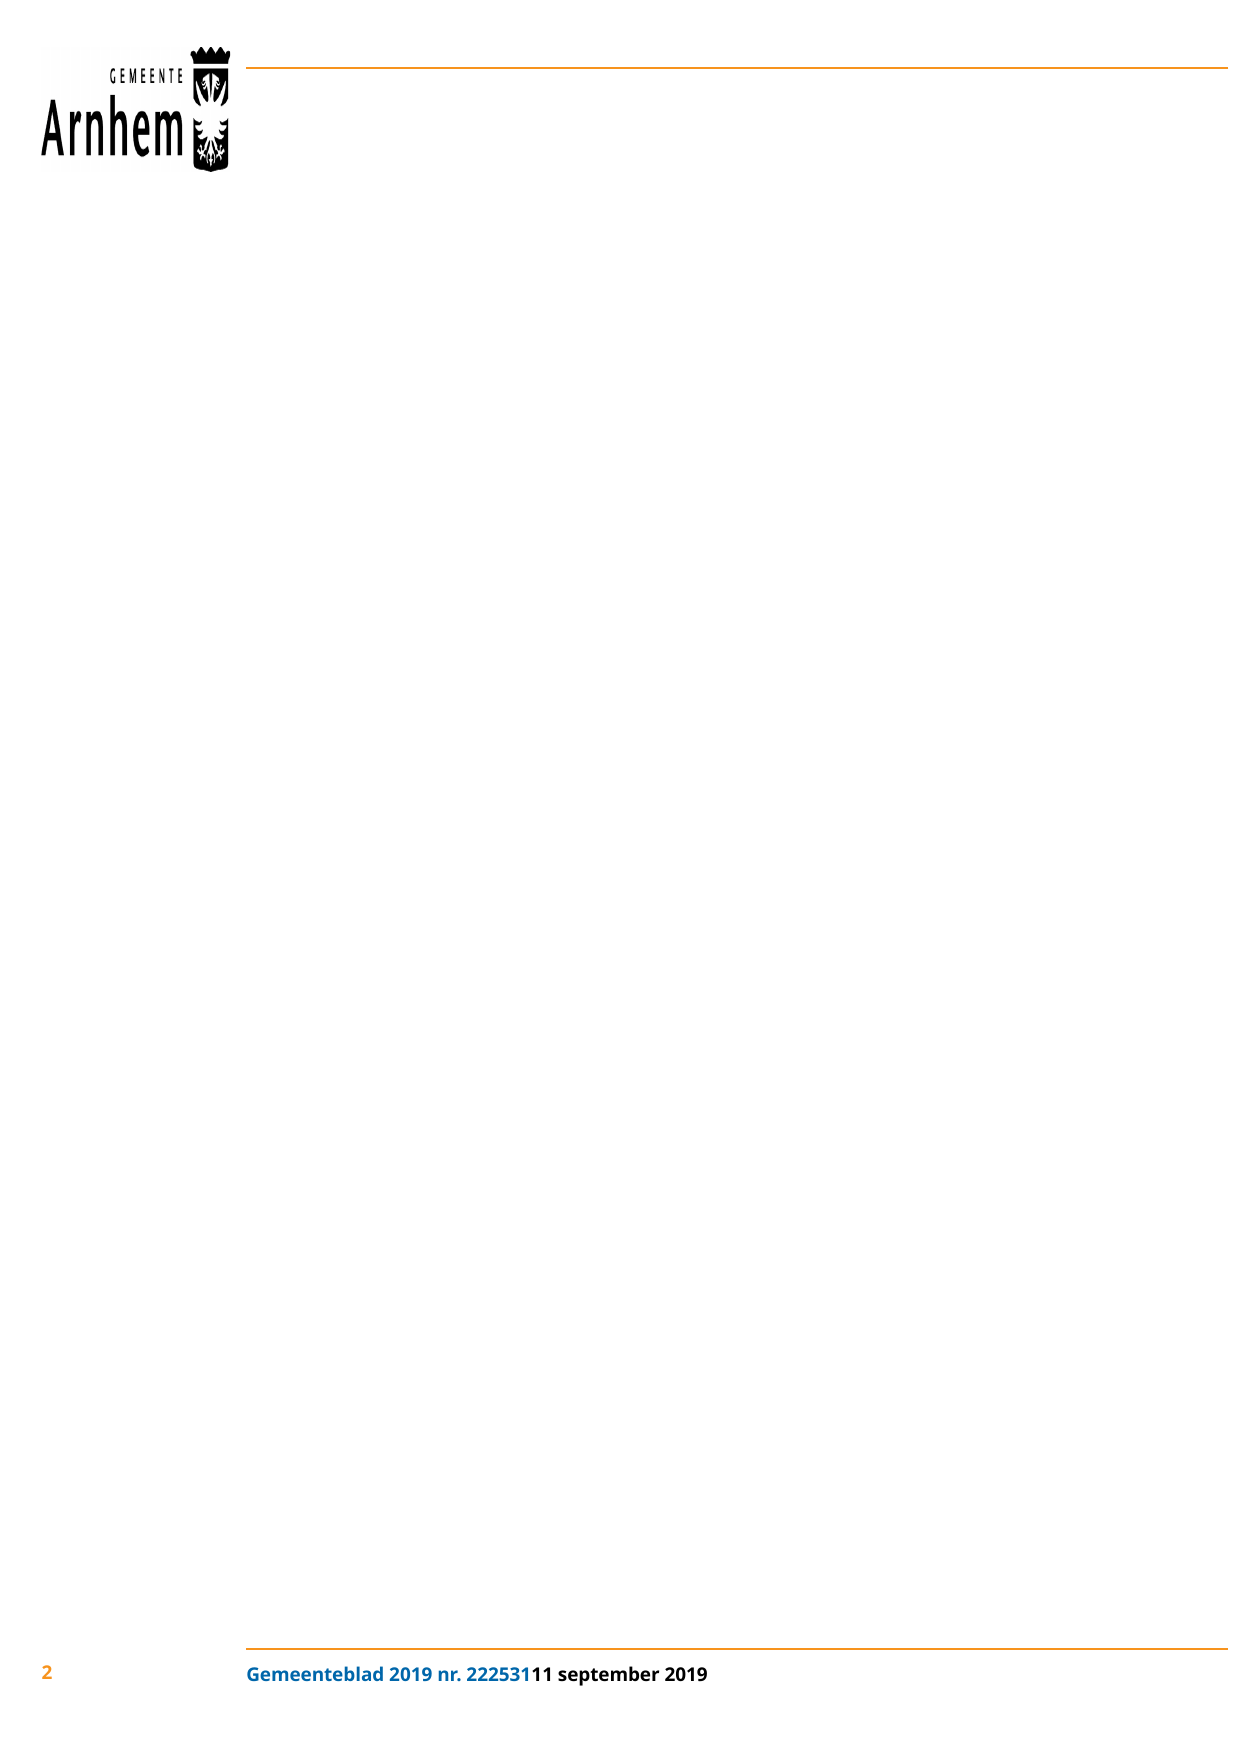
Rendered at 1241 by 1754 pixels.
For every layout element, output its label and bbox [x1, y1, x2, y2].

picture [41, 47, 231, 172]
